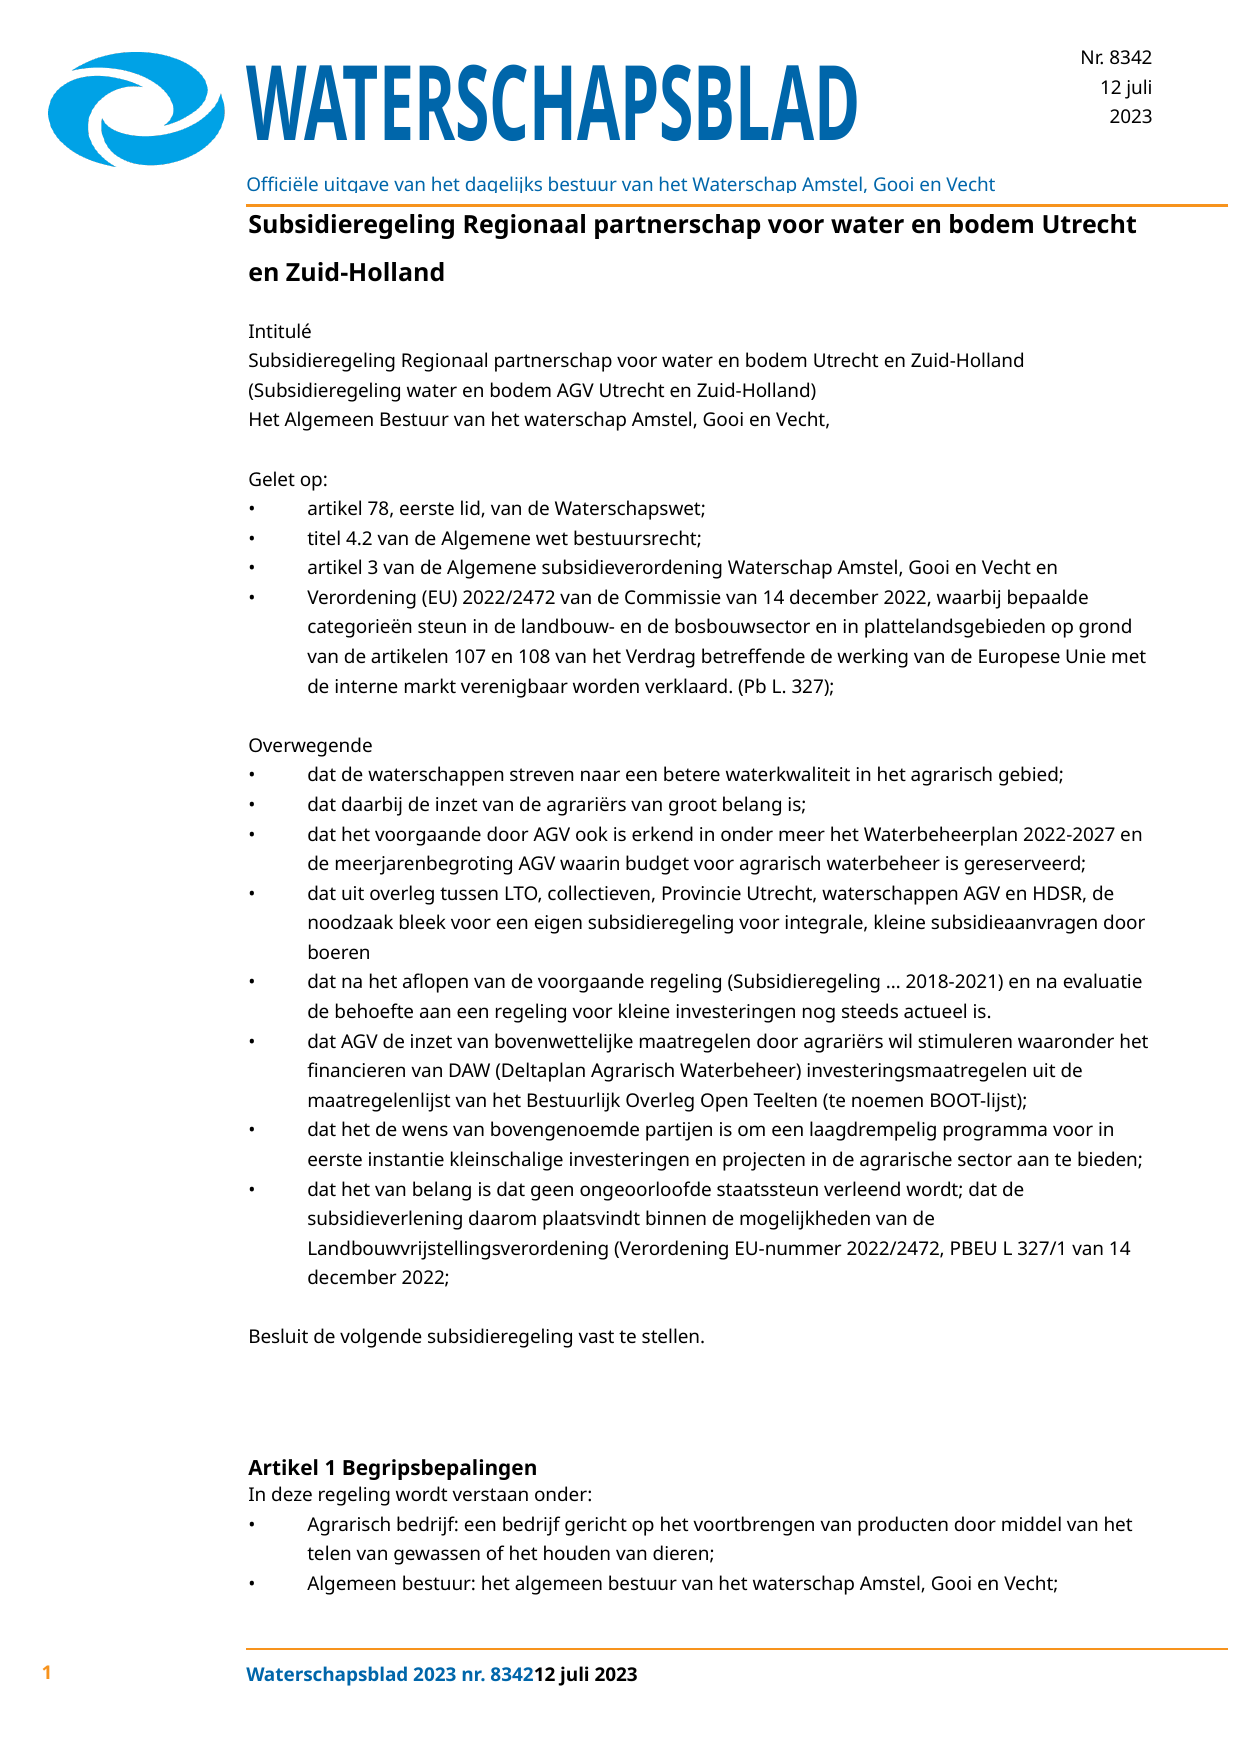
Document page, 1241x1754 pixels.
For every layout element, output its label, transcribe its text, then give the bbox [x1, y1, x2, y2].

list artikel 78, eerste lid, van de Waterschapswet; [248, 495, 1152, 521]
text Intitulé [248, 318, 1152, 344]
text In deze regeling wordt verstaan onder: [248, 1481, 1152, 1507]
list Verordening (EU) 2022/2472 van de Commissie van 14 december 2022, waarbij bepaalde categorieën steun in de landbouw- en de bosbouwsector en in plattelandsgebieden op grond van de artikelen 107 en 108 van het Verdrag betreffende de werking van de Europese Unie met de interne markt verenigbaar worden verklaard. (Pb L. 327); [248, 584, 1152, 699]
text Subsidieregeling Regionaal partnerschap voor water en bodem Utrecht en Zuid-Holland [248, 207, 1152, 288]
list dat uit overleg tussen LTO, collectieven, Provincie Utrecht, waterschappen AGV en HDSR, de noodzaak bleek voor een eigen subsidieregeling voor integrale, kleine subsidieaanvragen door boeren [248, 880, 1152, 965]
text Artikel 1 Begripsbepalingen [248, 1453, 1152, 1481]
list artikel 3 van de Algemene subsidieverordening Waterschap Amstel, Gooi en Vecht en [248, 554, 1152, 580]
list dat daarbij de inzet van de agrariërs van groot belang is; [248, 791, 1152, 817]
text (Subsidieregeling water en bodem AGV Utrecht en Zuid-Holland) [248, 377, 1152, 403]
text Gelet op: [248, 466, 1152, 492]
list dat het voorgaande door AGV ook is erkend in onder meer het Waterbeheerplan 2022-2027 en de meerjarenbegroting AGV waarin budget voor agrarisch waterbeheer is gereserveerd; [248, 821, 1152, 876]
list dat het de wens van bovengenoemde partijen is om een laagdrempelig programma voor in eerste instantie kleinschalige investeringen en projecten in de agrarische sector aan te bieden; [248, 1117, 1152, 1172]
list dat de waterschappen streven naar een betere waterkwaliteit in het agrarisch gebied; [248, 762, 1152, 787]
list dat na het aflopen van de voorgaande regeling (Subsidieregeling … 2018-2021) en na evaluatie de behoefte aan een regeling voor kleine investeringen nog steeds actueel is. [248, 969, 1152, 1024]
list Agrarisch bedrijf: een bedrijf gericht op het voortbrengen van producten door middel van het telen van gewassen of het houden van dieren; [248, 1511, 1152, 1566]
picture [41, 47, 231, 172]
list Algemeen bestuur: het algemeen bestuur van het waterschap Amstel, Gooi en Vecht; [248, 1570, 1152, 1596]
text Overwegende [248, 732, 1152, 758]
text Besluit de volgende subsidieregeling vast te stellen. [248, 1324, 1152, 1349]
list dat AGV de inzet van bovenwettelijke maatregelen door agrariërs wil stimuleren waaronder het financieren van DAW (Deltaplan Agrarisch Waterbeheer) investeringsmaatregelen uit de maatregelenlijst van het Bestuurlijk Overleg Open Teelten (te noemen BOOT-lijst); [248, 1028, 1152, 1113]
text Subsidieregeling Regionaal partnerschap voor water en bodem Utrecht en Zuid-Holland [248, 347, 1152, 373]
text Het Algemeen Bestuur van het waterschap Amstel, Gooi en Vecht, [248, 407, 1152, 432]
list titel 4.2 van de Algemene wet bestuursrecht; [248, 525, 1152, 551]
list dat het van belang is dat geen ongeoorloofde staatssteun verleend wordt; dat de subsidieverlening daarom plaatsvindt binnen de mogelijkheden van de Landbouwvrijstellingsverordening (Verordening EU-nummer 2022/2472, PBEU L 327/1 van 14 december 2022; [248, 1176, 1152, 1290]
